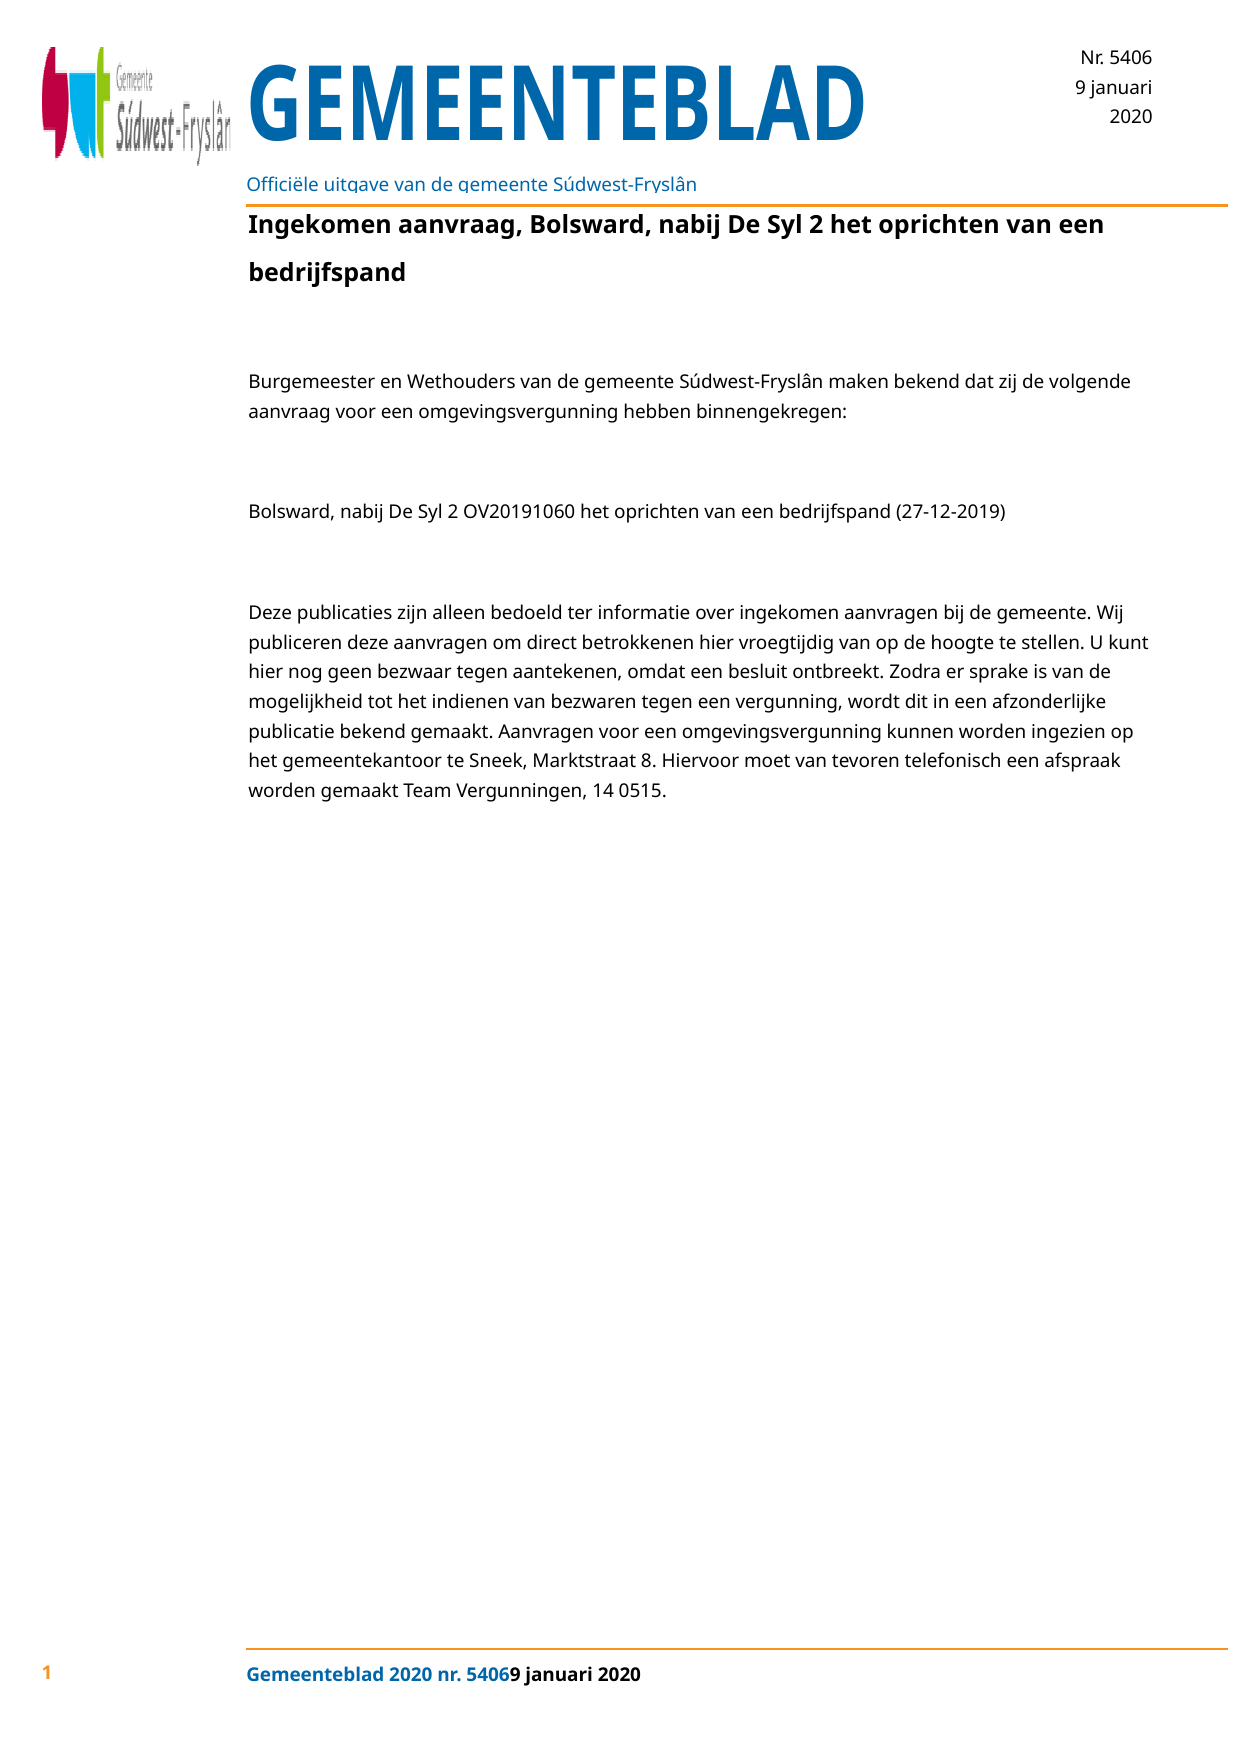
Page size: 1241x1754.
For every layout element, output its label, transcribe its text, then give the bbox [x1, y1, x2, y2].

text Ingekomen aanvraag, Bolsward, nabij De Syl 2 het oprichten van een bedrijfspand [248, 207, 1152, 288]
text Deze publicaties zijn alleen bedoeld ter informatie over ingekomen aanvragen bij de gemeente. Wij publiceren deze aanvragen om direct betrokkenen hier vroegtijdig van op de hoogte te stellen. U kunt hier nog geen bezwaar tegen aantekenen, omdat een besluit ontbreekt. Zodra er sprake is van de mogelijkheid tot het indienen van bezwaren tegen een vergunning, wordt dit in een afzonderlijke publicatie bekend gemaakt. Aanvragen voor een omgevingsvergunning kunnen worden ingezien op het gemeentekantoor te Sneek, Marktstraat 8. Hiervoor moet van tevoren telefonisch een afspraak worden gemaakt Team Vergunningen, 14 0515. [248, 599, 1152, 803]
text Bolsward, nabij De Syl 2 OV20191060 het oprichten van een bedrijfspand (27-12-2019) [248, 499, 1152, 524]
text Burgemeester en Wethouders van de gemeente Súdwest-Fryslân maken bekend dat zij de volgende aanvraag voor een omgevingsvergunning hebben binnengekregen: [248, 368, 1152, 424]
picture [41, 47, 231, 172]
